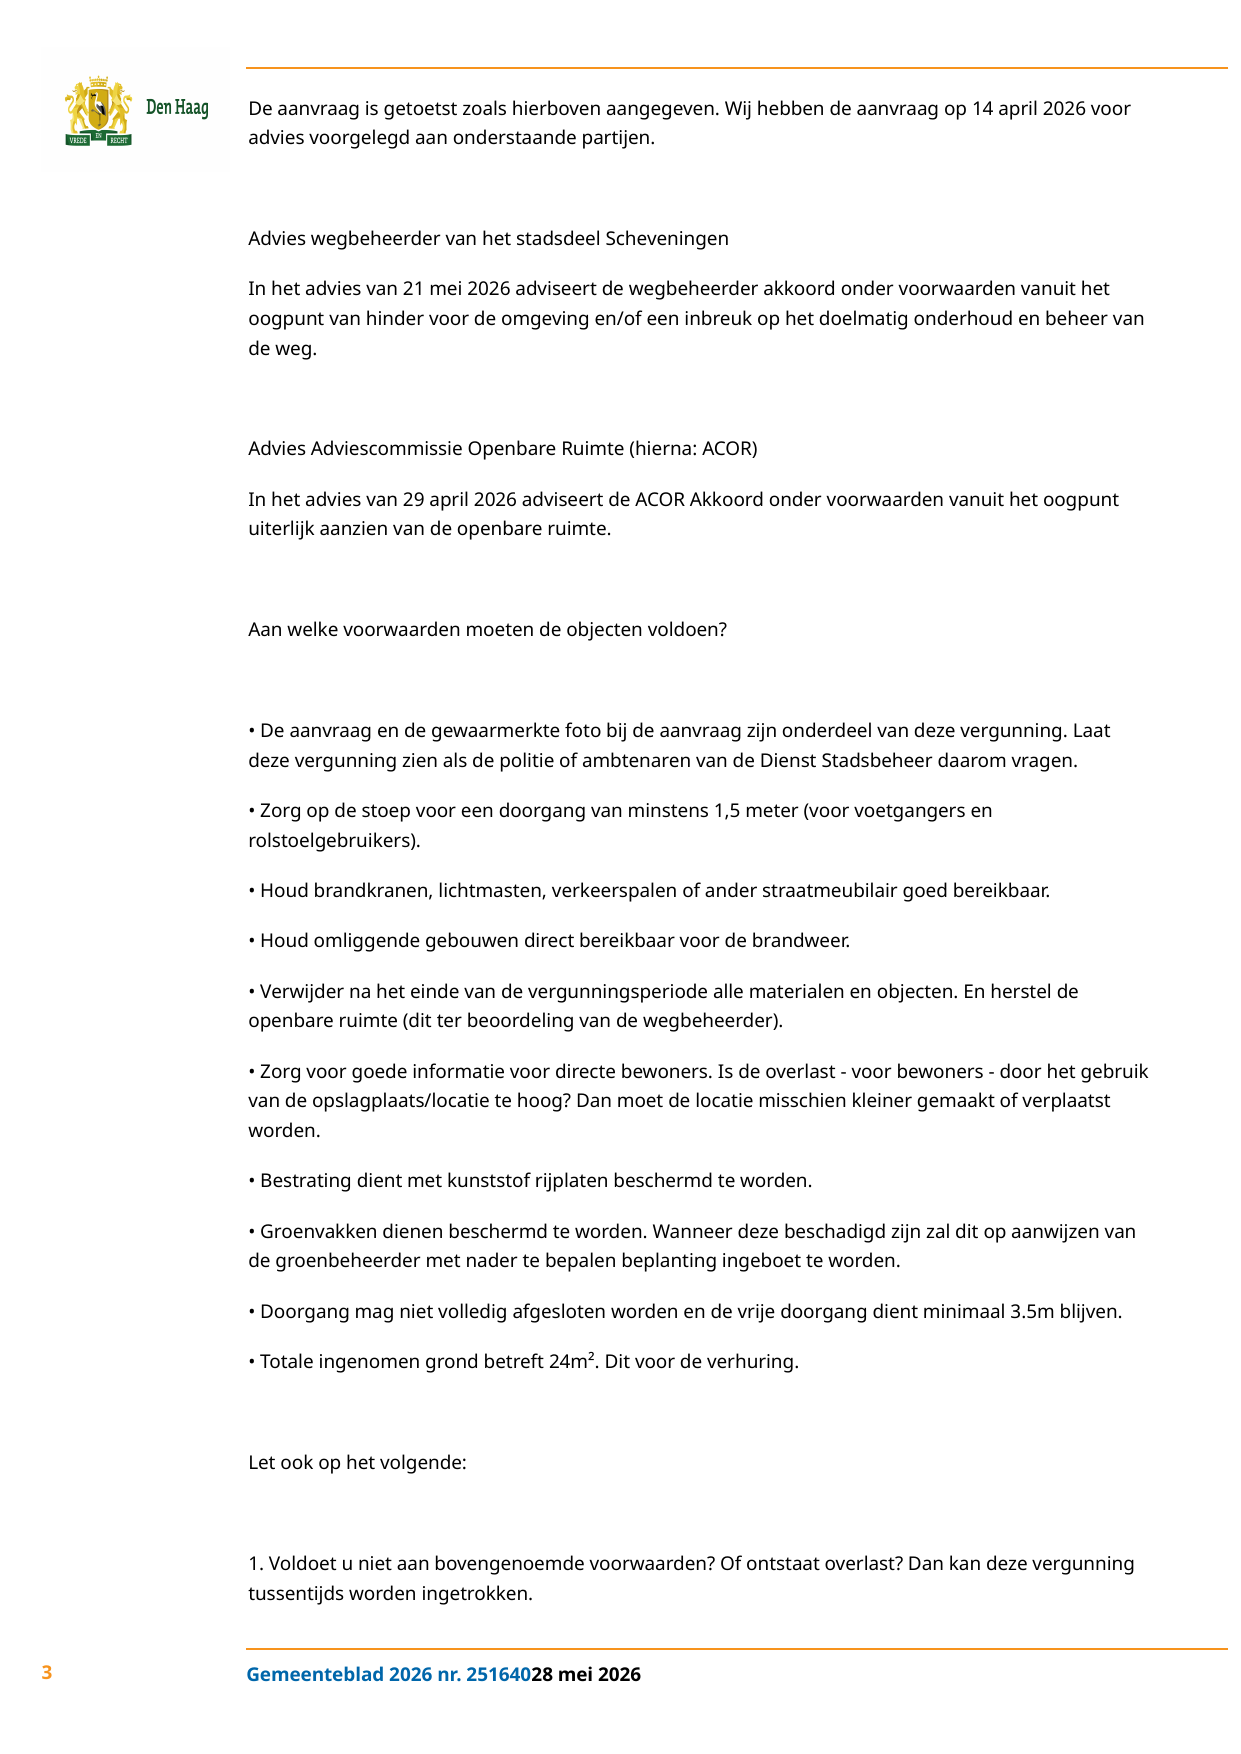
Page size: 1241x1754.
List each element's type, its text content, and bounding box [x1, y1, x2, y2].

text • Doorgang mag niet volledig afgesloten worden en de vrije doorgang dient minimaal 3.5m blijven. [248, 1298, 1152, 1324]
picture [41, 47, 231, 172]
text Aan welke voorwaarden moeten de objecten voldoen? [248, 616, 1152, 642]
text Let ook op het volgende: [248, 1449, 1152, 1475]
text De aanvraag is getoetst zoals hierboven aangegeven. Wij hebben de aanvraag op 14 april 2026 voor advies voorgelegd aan onderstaande partijen. [248, 95, 1152, 150]
text • De aanvraag en de gewaarmerkte foto bij de aanvraag zijn onderdeel van deze vergunning. Laat deze vergunning zien als de politie of ambtenaren van de Dienst Stadsbeheer daarom vragen. [248, 717, 1152, 773]
text • Bestrating dient met kunststof rijplaten beschermd te worden. [248, 1168, 1152, 1193]
text • Zorg op de stoep voor een doorgang van minstens 1,5 meter (voor voetgangers en rolstoelgebruikers). [248, 797, 1152, 853]
text Advies Adviescommissie Openbare Ruimte (hierna: ACOR) [248, 436, 1152, 461]
text • Verwijder na het einde van de vergunningsperiode alle materialen en objecten. En herstel de openbare ruimte (dit ter beoordeling van de wegbeheerder). [248, 978, 1152, 1033]
text • Houd brandkranen, lichtmasten, verkeerspalen of ander straatmeubilair goed bereikbaar. [248, 877, 1152, 903]
text 1. Voldoet u niet aan bovengenoemde voorwaarden? Of ontstaat overlast? Dan kan deze vergunning tussentijds worden ingetrokken. [248, 1550, 1152, 1606]
text • Zorg voor goede informatie voor directe bewoners. Is de overlast - voor bewoners - door het gebruik van de opslagplaats/locatie te hoog? Dan moet de locatie misschien kleiner gemaakt of verplaatst worden. [248, 1058, 1152, 1143]
text In het advies van 29 april 2026 adviseert de ACOR Akkoord onder voorwaarden vanuit het oogpunt uiterlijk aanzien van de openbare ruimte. [248, 486, 1152, 541]
text • Houd omliggende gebouwen direct bereikbaar voor de brandweer. [248, 928, 1152, 953]
text • Groenvakken dienen beschermd te worden. Wanneer deze beschadigd zijn zal dit op aanwijzen van de groenbeheerder met nader te bepalen beplanting ingeboet te worden. [248, 1218, 1152, 1273]
text • Totale ingenomen grond betreft 24m². Dit voor de verhuring. [248, 1348, 1152, 1374]
text Advies wegbeheerder van het stadsdeel Scheveningen [248, 225, 1152, 251]
text In het advies van 21 mei 2026 adviseert de wegbeheerder akkoord onder voorwaarden vanuit het oogpunt van hinder voor de omgeving en/of een inbreuk op het doelmatig onderhoud en beheer van de weg. [248, 276, 1152, 361]
